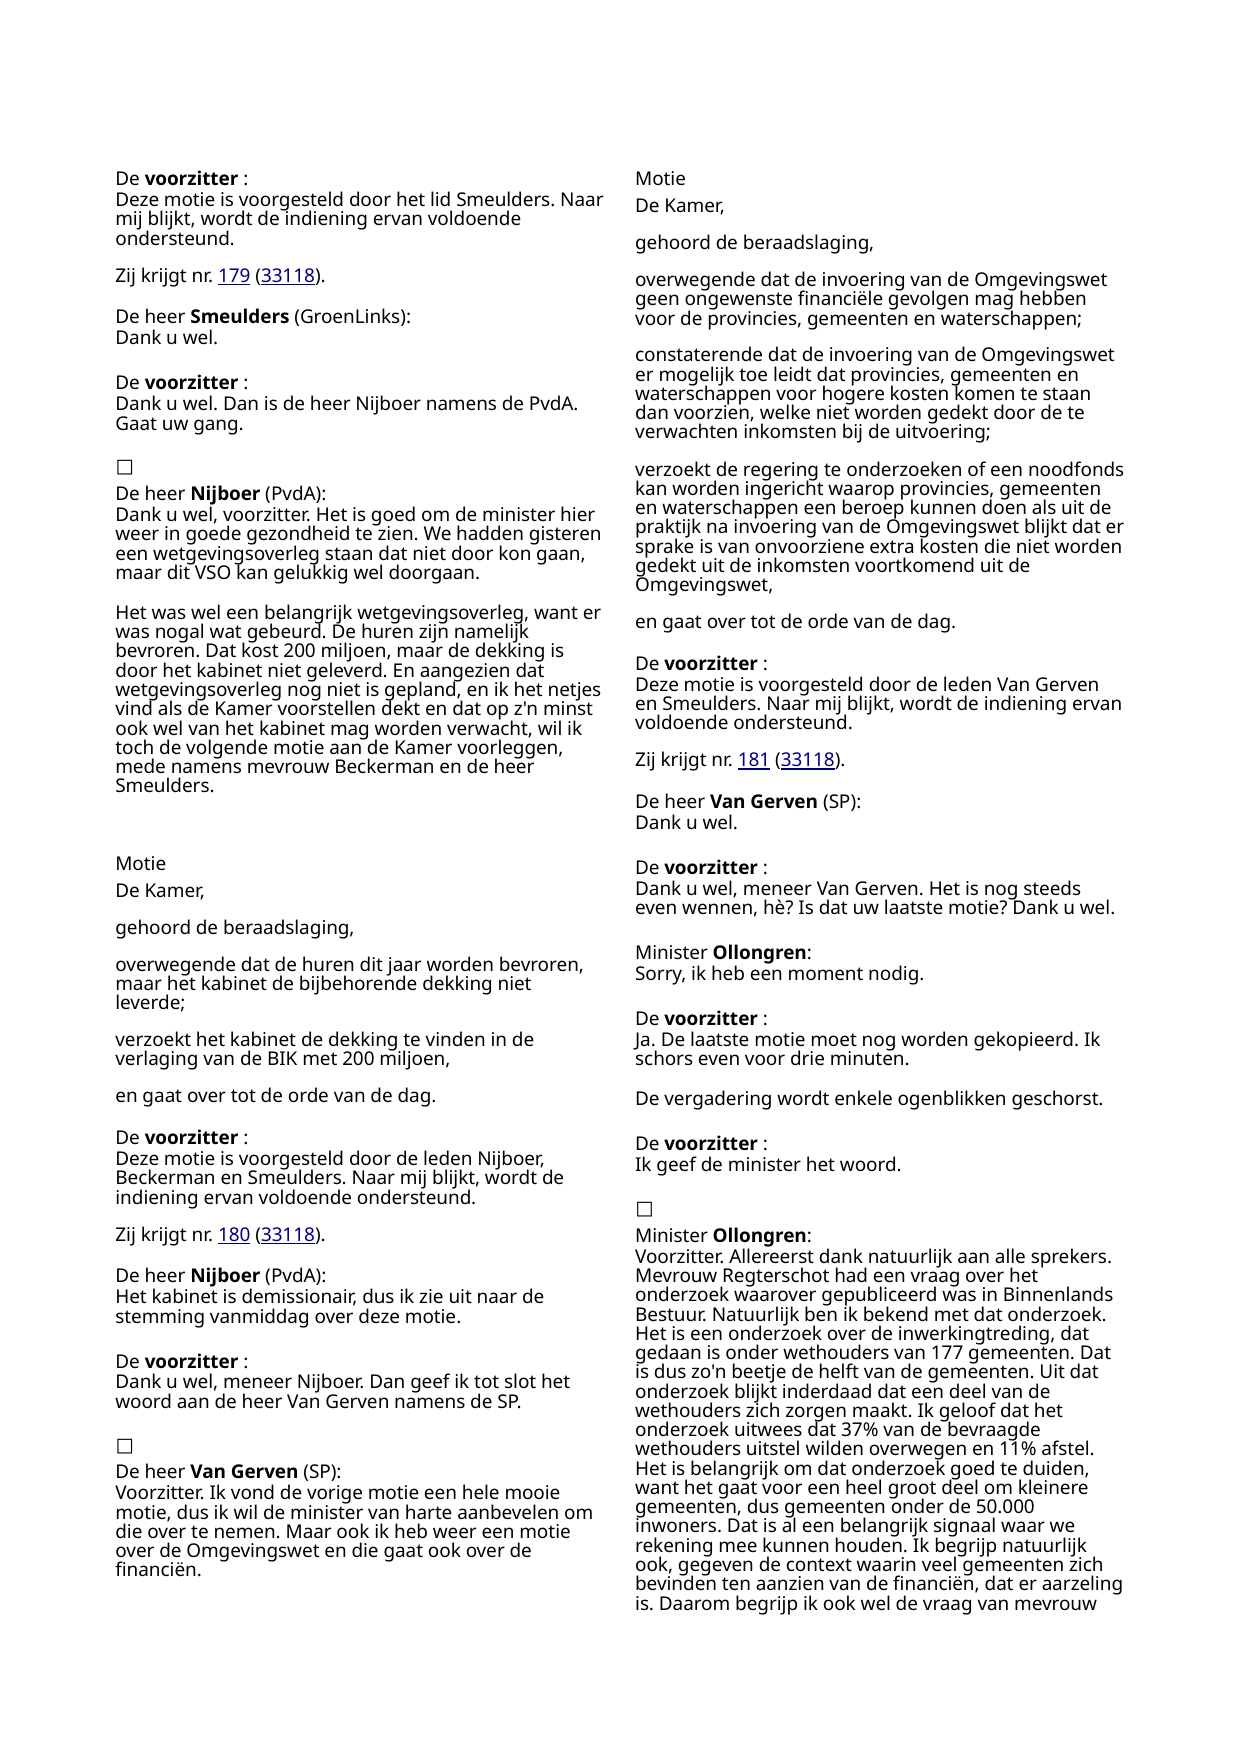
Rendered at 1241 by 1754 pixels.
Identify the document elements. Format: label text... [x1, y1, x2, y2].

text Deze motie is voorgesteld door het lid Smeulders. Naar mij blijkt, wordt de indiening ervan voldoende ondersteund. [115, 191, 605, 249]
text De heer Nijboer (PvdA): [115, 480, 605, 506]
text De vergadering wordt enkele ogenblikken geschorst. [635, 1090, 1125, 1109]
text Ik geef de minister het woord. [635, 1156, 1125, 1175]
text constaterende dat de invoering van de Omgevingswet er mogelijk toe leidt dat provincies, gemeenten en waterschappen voor hogere kosten komen te staan dan voorzien, welke niet worden gedekt door de te verwachten inkomsten bij de uitvoering; [635, 346, 1125, 443]
text Sorry, ik heb een moment nodig. [635, 965, 1125, 984]
text ⬜ [115, 1433, 605, 1459]
text gehoord de beraadslaging, [115, 919, 605, 938]
text Dank u wel. [635, 814, 1125, 833]
text Motie [635, 165, 1125, 191]
text De voorzitter : [635, 650, 1125, 676]
text Dank u wel, voorzitter. Het is goed om de minister hier weer in goede gezondheid te zien. We hadden gisteren een wetgevingsoverleg staan dat niet door kon gaan, maar dit VSO kan gelukkig wel doorgaan. [115, 506, 605, 583]
text Dank u wel, meneer Van Gerven. Het is nog steeds even wennen, hè? Is dat uw laatste motie? Dank u wel. [635, 880, 1125, 918]
text Deze motie is voorgesteld door de leden Van Gerven en Smeulders. Naar mij blijkt, wordt de indiening ervan voldoende ondersteund. [635, 676, 1125, 734]
text Dank u wel, meneer Nijboer. Dan geef ik tot slot het woord aan de heer Van Gerven namens de SP. [115, 1373, 605, 1412]
text Het was wel een belangrijk wetgevingsoverleg, want er was nogal wat gebeurd. De huren zijn namelijk bevroren. Dat kost 200 miljoen, maar de dekking is door het kabinet niet geleverd. En aangezien dat wetgevingsoverleg nog niet is gepland, en ik het netjes vind als de Kamer voorstellen dekt en dat op z'n minst ook wel van het kabinet mag worden verwacht, wil ik toch de volgende motie aan de Kamer voorleggen, mede namens mevrouw Beckerman en de heer Smeulders. [115, 604, 605, 797]
text De heer Van Gerven (SP): [115, 1459, 605, 1484]
text De Kamer, [115, 882, 605, 901]
text De voorzitter : [115, 1348, 605, 1373]
text De voorzitter : [115, 1124, 605, 1150]
text De voorzitter : [635, 1005, 1125, 1031]
text Motie [115, 850, 605, 876]
text Zij krijgt nr. 180 (33118). [115, 1226, 605, 1245]
text Voorzitter. Ik vond de vorige motie een hele mooie motie, dus ik wil de minister van harte aanbevelen om die over te nemen. Maar ook ik heb weer een motie over de Omgevingswet en die gaat ook over de financiën. [115, 1484, 605, 1581]
text gehoord de beraadslaging, [635, 234, 1125, 253]
text Voorzitter. Allereerst dank natuurlijk aan alle sprekers. Mevrouw Regterschot had een vraag over het onderzoek waarover gepubliceerd was in Binnenlands Bestuur. Natuurlijk ben ik bekend met dat onderzoek. Het is een onderzoek over de inwerkingtreding, dat gedaan is onder wethouders van 177 gemeenten. Dat is dus zo'n beetje de helft van de gemeenten. Uit dat onderzoek blijkt inderdaad dat een deel van de wethouders zich zorgen maakt. Ik geloof dat het onderzoek uitwees dat 37% van de bevraagde wethouders uitstel wilden overwegen en 11% afstel. Het is belangrijk om dat onderzoek goed te duiden, want het gaat voor een heel groot deel om kleinere gemeenten, dus gemeenten onder de 50.000 inwoners. Dat is al een belangrijk signaal waar we rekening mee kunnen houden. Ik begrijp natuurlijk ook, gegeven de context waarin veel gemeenten zich bevinden ten aanzien van de financiën, dat er aarzeling is. Daarom begrijp ik ook wel de vraag van mevrouw [635, 1248, 1125, 1614]
text De voorzitter : [115, 369, 605, 395]
text ⬜ [635, 1196, 1125, 1222]
text De voorzitter : [635, 854, 1125, 880]
text De heer Van Gerven (SP): [635, 788, 1125, 814]
text Het kabinet is demissionair, dus ik zie uit naar de stemming vanmiddag over deze motie. [115, 1288, 605, 1327]
text verzoekt de regering te onderzoeken of een noodfonds kan worden ingericht waarop provincies, gemeenten en waterschappen een beroep kunnen doen als uit de praktijk na invoering van de Omgevingswet blijkt dat er sprake is van onvoorziene extra kosten die niet worden gedekt uit de inkomsten voortkomend uit de Omgevingswet, [635, 461, 1125, 595]
text De heer Smeulders (GroenLinks): [115, 304, 605, 329]
text verzoekt het kabinet de dekking te vinden in de verlaging van de BIK met 200 miljoen, [115, 1031, 605, 1070]
text Dank u wel. [115, 329, 605, 349]
text Ja. De laatste motie moet nog worden gekopieerd. Ik schors even voor drie minuten. [635, 1031, 1125, 1069]
text en gaat over tot de orde van de dag. [115, 1087, 605, 1107]
text Zij krijgt nr. 181 (33118). [635, 751, 1125, 771]
text overwegende dat de invoering van de Omgevingswet geen ongewenste financiële gevolgen mag hebben voor de provincies, gemeenten en waterschappen; [635, 271, 1125, 329]
text De Kamer, [635, 197, 1125, 216]
text overwegende dat de huren dit jaar worden bevroren, maar het kabinet de bijbehorende dekking niet leverde; [115, 956, 605, 1013]
text en gaat over tot de orde van de dag. [635, 613, 1125, 632]
text Minister Ollongren: [635, 939, 1125, 965]
text Deze motie is voorgesteld door de leden Nijboer, Beckerman en Smeulders. Naar mij blijkt, wordt de indiening ervan voldoende ondersteund. [115, 1150, 605, 1208]
text ⬜ [115, 454, 605, 480]
text De voorzitter : [115, 165, 605, 191]
text Dank u wel. Dan is de heer Nijboer namens de PvdA. Gaat uw gang. [115, 395, 605, 434]
text Minister Ollongren: [635, 1222, 1125, 1248]
text De heer Nijboer (PvdA): [115, 1263, 605, 1288]
text De voorzitter : [635, 1130, 1125, 1156]
text Zij krijgt nr. 179 (33118). [115, 267, 605, 286]
